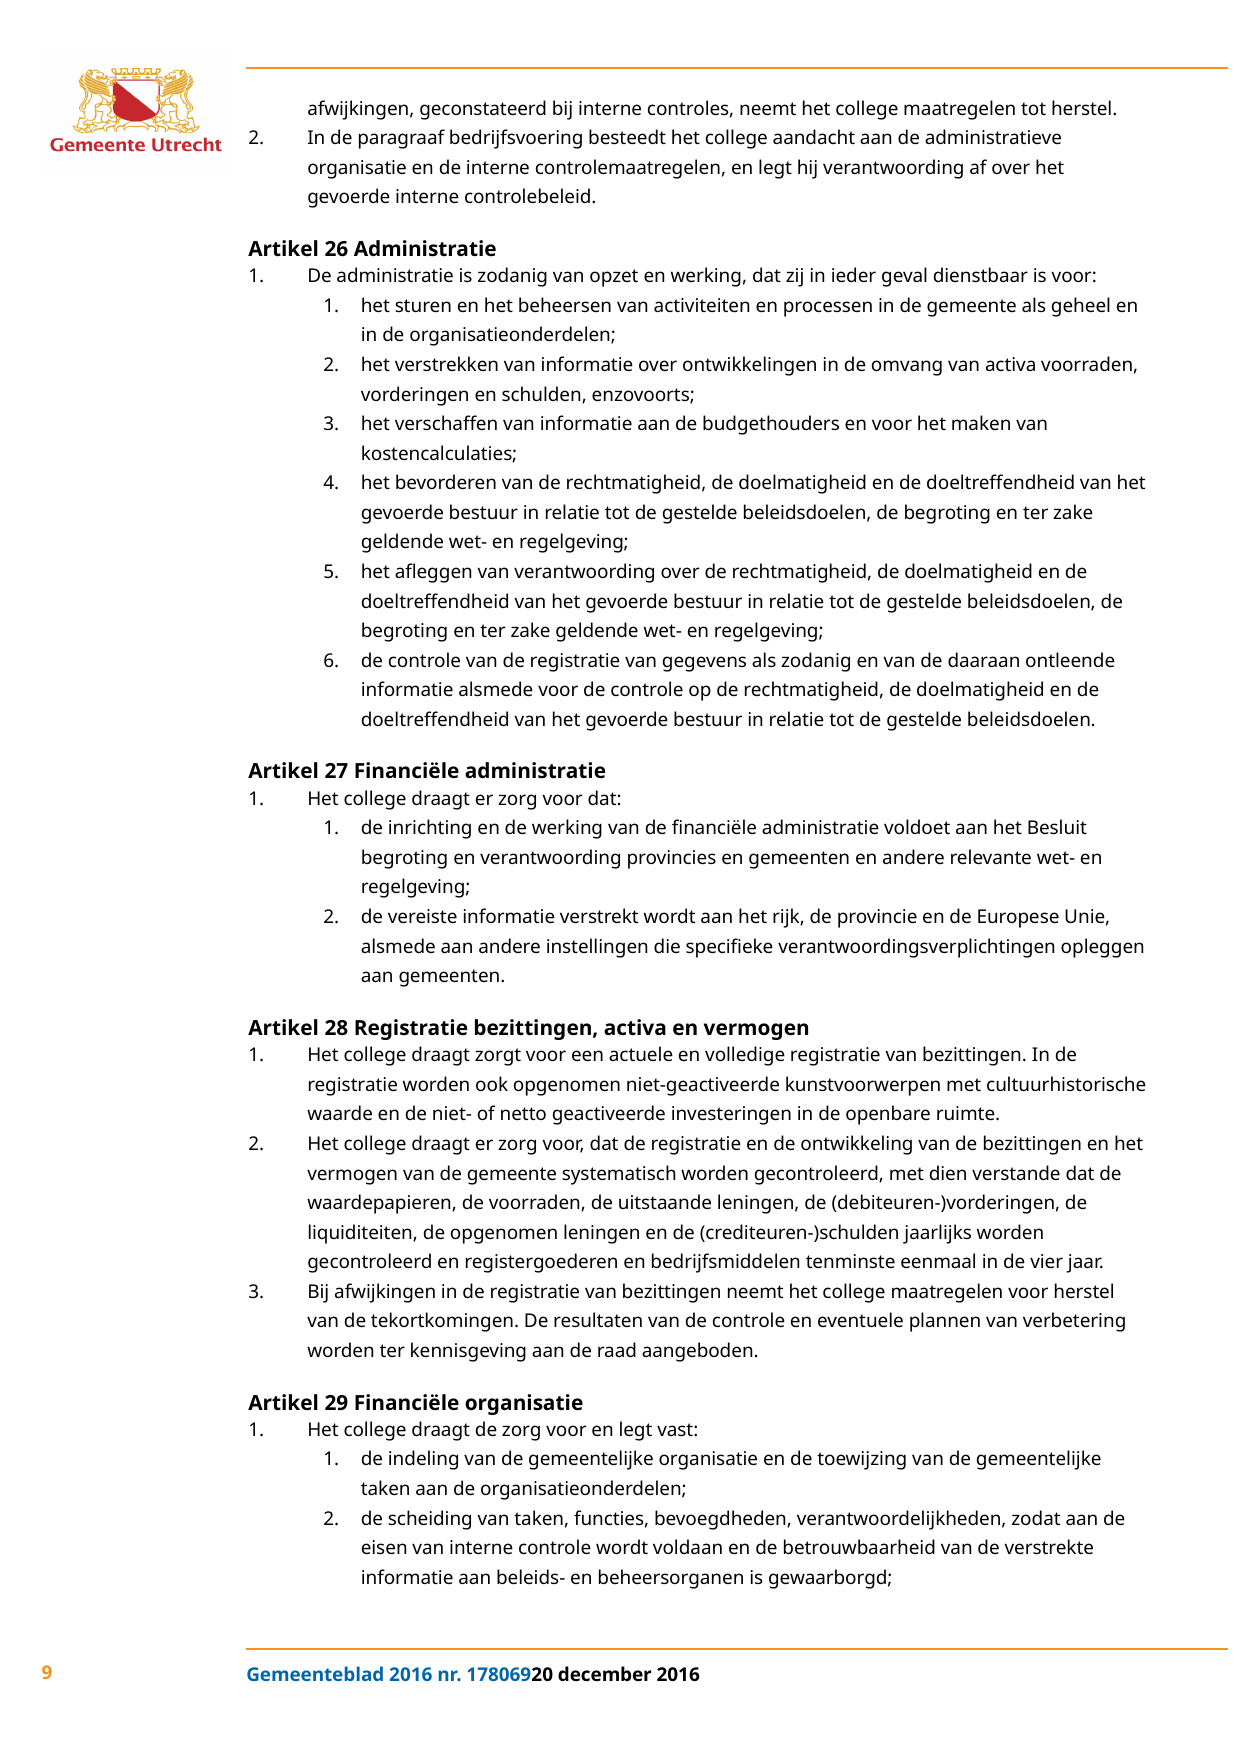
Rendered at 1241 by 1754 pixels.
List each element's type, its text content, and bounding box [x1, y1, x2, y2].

list de controle van de registratie van gegevens als zodanig en van de daaraan ontleende informatie alsmede voor de controle op de rechtmatigheid, de doelmatigheid en de doeltreffendheid van het gevoerde bestuur in relatie tot de gestelde beleidsdoelen. [323, 647, 1152, 732]
list de inrichting en de werking van de financiële administratie voldoet aan het Besluit begroting en verantwoording provincies en gemeenten en andere relevante wet- en regelgeving; [323, 814, 1152, 899]
list Het college draagt de zorg voor en legt vast: [248, 1416, 1152, 1442]
list de indeling van de gemeentelijke organisatie en de toewijzing van de gemeentelijke taken aan de organisatieonderdelen; [323, 1446, 1152, 1501]
list Bij afwijkingen in de registratie van bezittingen neemt het college maatregelen voor herstel van de tekortkomingen. De resultaten van de controle en eventuele plannen van verbetering worden ter kennisgeving aan de raad aangeboden. [248, 1278, 1152, 1363]
text Artikel 28 Registratie bezittingen, activa en vermogen [248, 1013, 1152, 1041]
picture [41, 47, 231, 172]
list Het college draagt zorgt voor een actuele en volledige registratie van bezittingen. In de registratie worden ook opgenomen niet-geactiveerde kunstvoorwerpen met cultuurhistorische waarde en de niet- of netto geactiveerde investeringen in de openbare ruimte. [248, 1041, 1152, 1126]
text Artikel 26 Administratie [248, 234, 1152, 262]
list het verschaffen van informatie aan de budgethouders en voor het maken van kostencalculaties; [323, 410, 1152, 466]
list het verstrekken van informatie over ontwikkelingen in de omvang van activa voorraden, vorderingen en schulden, enzovoorts; [323, 351, 1152, 406]
list het afleggen van verantwoording over de rechtmatigheid, de doelmatigheid en de doeltreffendheid van het gevoerde bestuur in relatie tot de gestelde beleidsdoelen, de begroting en ter zake geldende wet- en regelgeving; [323, 558, 1152, 643]
list Het college draagt er zorg voor, dat de registratie en de ontwikkeling van de bezittingen en het vermogen van de gemeente systematisch worden gecontroleerd, met dien verstande dat de waardepapieren, de voorraden, de uitstaande leningen, de (debiteuren-)vorderingen, de liquiditeiten, de opgenomen leningen en de (crediteuren-)schulden jaarlijks worden gecontroleerd en registergoederen en bedrijfsmiddelen tenminste eenmaal in de vier jaar. [248, 1130, 1152, 1274]
list Het college draagt er zorg voor dat: [248, 785, 1152, 811]
list afwijkingen, geconstateerd bij interne controles, neemt het college maatregelen tot herstel. [248, 95, 1152, 121]
list In de paragraaf bedrijfsvoering besteedt het college aandacht aan de administratieve organisatie en de interne controlemaatregelen, en legt hij verantwoording af over het gevoerde interne controlebeleid. [248, 124, 1152, 209]
text Artikel 27 Financiële administratie [248, 757, 1152, 785]
list De administratie is zodanig van opzet en werking, dat zij in ieder geval dienstbaar is voor: [248, 262, 1152, 288]
list de scheiding van taken, functies, bevoegdheden, verantwoordelijkheden, zodat aan de eisen van interne controle wordt voldaan en de betrouwbaarheid van de verstrekte informatie aan beleids- en beheersorganen is gewaarborgd; [323, 1505, 1152, 1590]
list de vereiste informatie verstrekt wordt aan het rijk, de provincie en de Europese Unie, alsmede aan andere instellingen die specifieke verantwoordingsverplichtingen opleggen aan gemeenten. [323, 903, 1152, 988]
list het bevorderen van de rechtmatigheid, de doelmatigheid en de doeltreffendheid van het gevoerde bestuur in relatie tot de gestelde beleidsdoelen, de begroting en ter zake geldende wet- en regelgeving; [323, 469, 1152, 554]
list het sturen en het beheersen van activiteiten en processen in de gemeente als geheel en in de organisatieonderdelen; [323, 292, 1152, 347]
text Artikel 29 Financiële organisatie [248, 1388, 1152, 1416]
